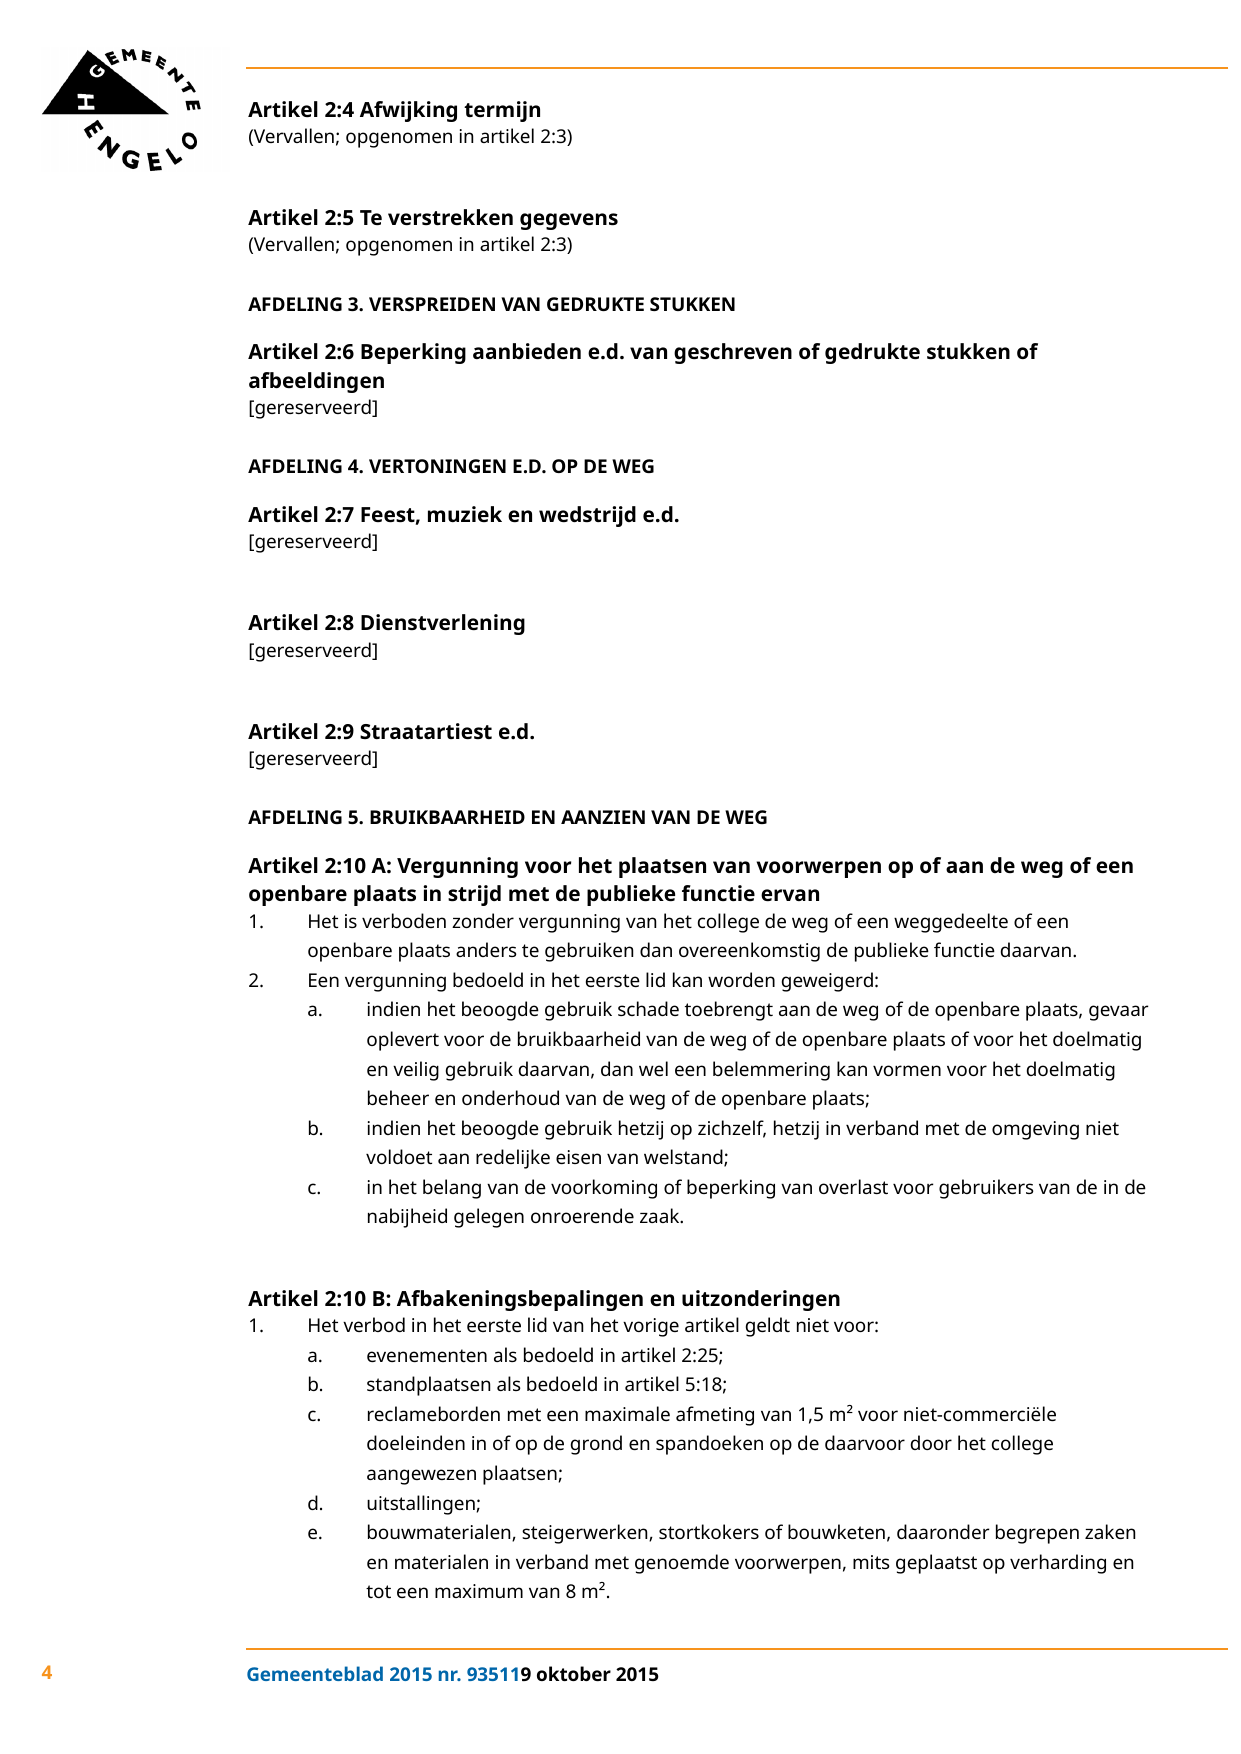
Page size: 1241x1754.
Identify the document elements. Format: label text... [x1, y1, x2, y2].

text Artikel 2:6 Beperking aanbieden e.d. van geschreven of gedrukte stukken of afbeeldingen [248, 337, 1152, 394]
text [gereserveerd] [248, 394, 1152, 420]
text Artikel 2:7 Feest, muziek en wedstrijd e.d. [248, 500, 1152, 528]
list Een vergunning bedoeld in het eerste lid kan worden geweigerd: [248, 967, 1152, 993]
text Artikel 2:5 Te verstrekken gegevens [248, 203, 1152, 232]
text AFDELING 3. VERSPREIDEN VAN GEDRUKTE STUKKEN [248, 291, 1152, 317]
text [gereserveerd] [248, 528, 1152, 554]
list bouwmaterialen, steigerwerken, stortkokers of bouwketen, daaronder begrepen zaken en materialen in verband met genoemde voorwerpen, mits geplaatst op verharding en tot een maximum van 8 m². [307, 1519, 1152, 1604]
text AFDELING 4. VERTONINGEN E.D. OP DE WEG [248, 453, 1152, 479]
list uitstallingen; [307, 1490, 1152, 1515]
list indien het beoogde gebruik schade toebrengt aan de weg of de openbare plaats, gevaar oplevert voor de bruikbaarheid van de weg of de openbare plaats of voor het doelmatig en veilig gebruik daarvan, dan wel een belemmering kan vormen voor het doelmatig beheer en onderhoud van de weg of de openbare plaats; [307, 997, 1152, 1111]
list indien het beoogde gebruik hetzij op zichzelf, hetzij in verband met de omgeving niet voldoet aan redelijke eisen van welstand; [307, 1115, 1152, 1170]
list reclameborden met een maximale afmeting van 1,5 m² voor niet-commerciële doeleinden in of op de grond en spandoeken op de daarvoor door het college aangewezen plaatsen; [307, 1401, 1152, 1486]
list Het verbod in het eerste lid van het vorige artikel geldt niet voor: [248, 1312, 1152, 1338]
text Artikel 2:10 A: Vergunning voor het plaatsen van voorwerpen op of aan de weg of een openbare plaats in strijd met de publieke functie ervan [248, 851, 1152, 908]
list evenementen als bedoeld in artikel 2:25; [307, 1342, 1152, 1367]
text AFDELING 5. BRUIKBAARHEID EN AANZIEN VAN DE WEG [248, 804, 1152, 830]
text (Vervallen; opgenomen in artikel 2:3) [248, 232, 1152, 257]
text [gereserveerd] [248, 745, 1152, 771]
text [gereserveerd] [248, 637, 1152, 663]
picture [41, 47, 231, 172]
text (Vervallen; opgenomen in artikel 2:3) [248, 123, 1152, 149]
text Artikel 2:8 Dienstverlening [248, 608, 1152, 637]
list standplaatsen als bedoeld in artikel 5:18; [307, 1371, 1152, 1397]
list in het belang van de voorkoming of beperking van overlast voor gebruikers van de in de nabijheid gelegen onroerende zaak. [307, 1174, 1152, 1229]
text Artikel 2:4 Afwijking termijn [248, 95, 1152, 123]
text Artikel 2:9 Straatartiest e.d. [248, 717, 1152, 745]
text Artikel 2:10 B: Afbakeningsbepalingen en uitzonderingen [248, 1284, 1152, 1312]
list Het is verboden zonder vergunning van het college de weg of een weggedeelte of een openbare plaats anders te gebruiken dan overeenkomstig de publieke functie daarvan. [248, 908, 1152, 963]
